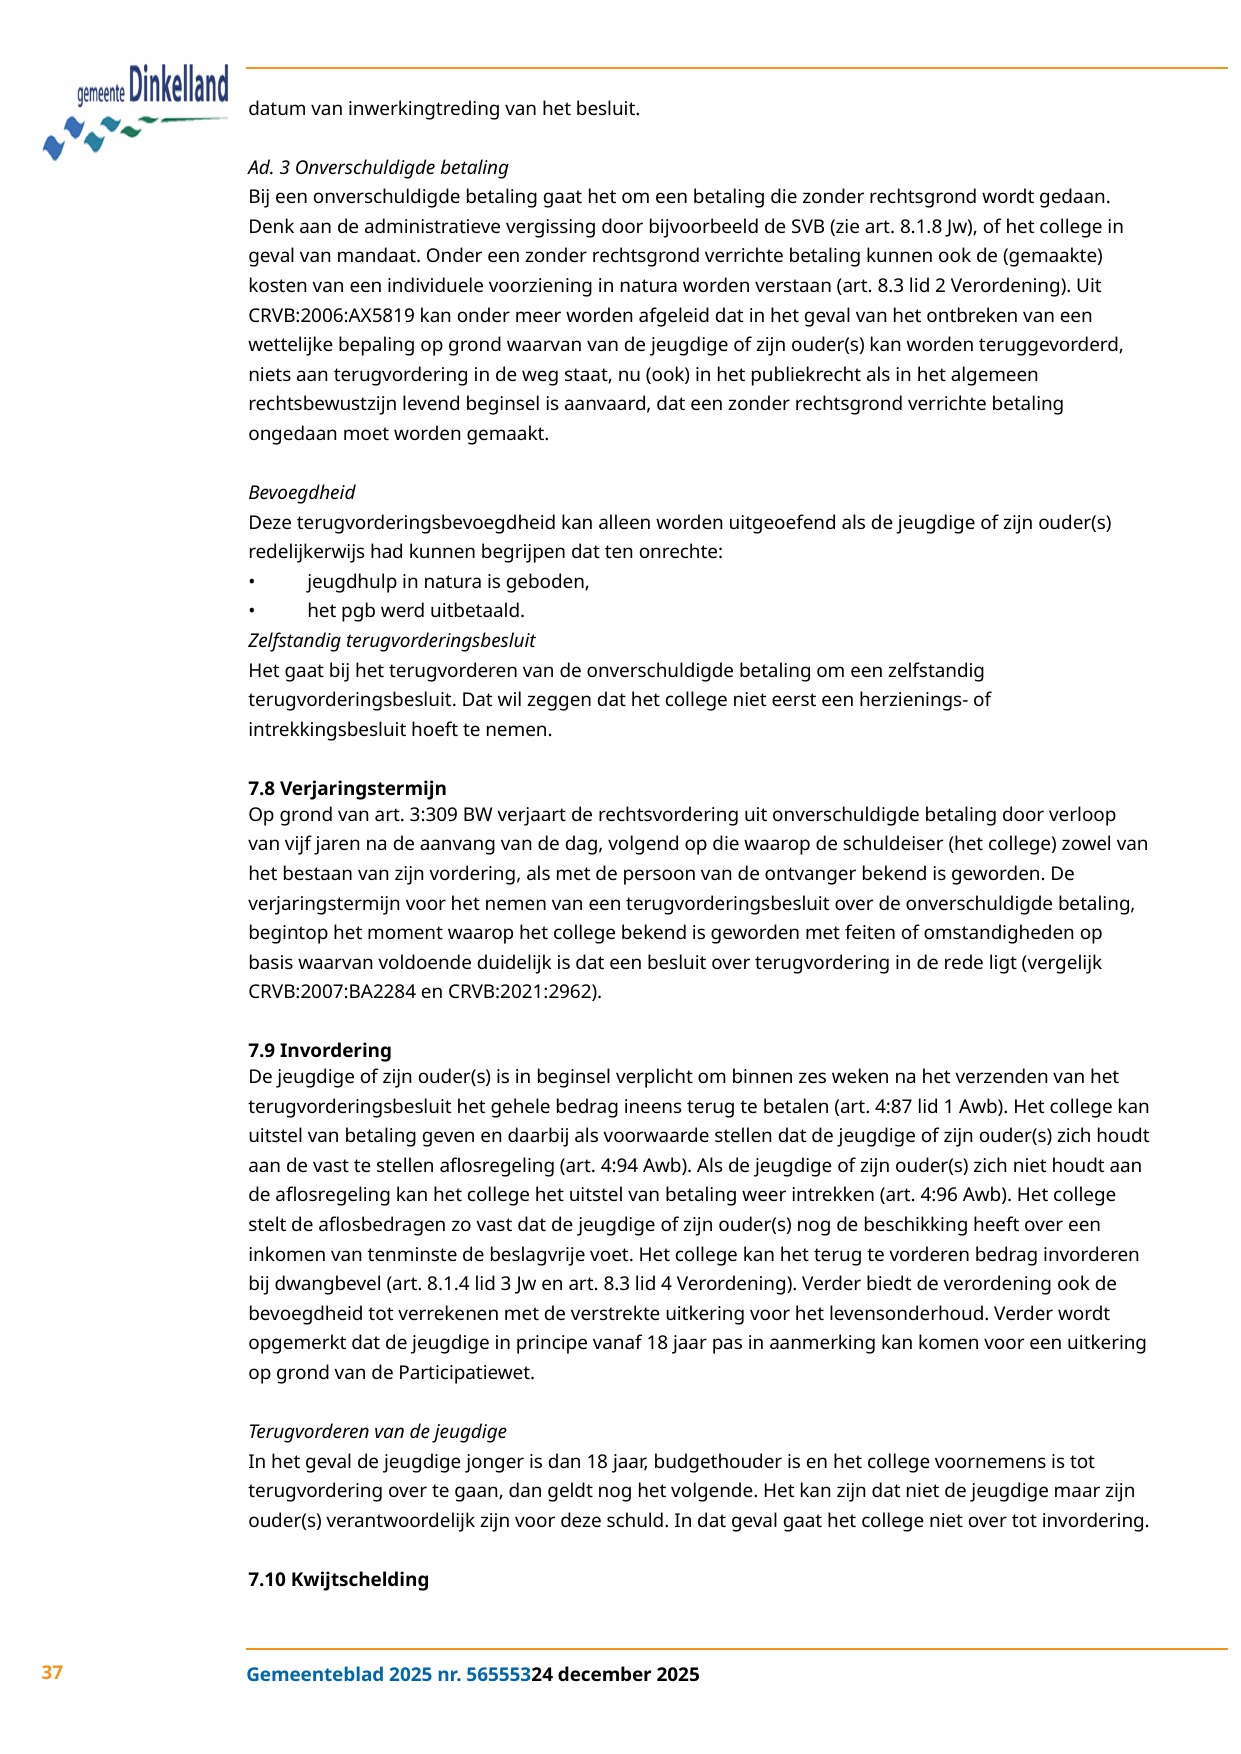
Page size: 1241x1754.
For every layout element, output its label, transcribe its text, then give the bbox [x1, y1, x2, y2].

text Zelfstandig terugvorderingsbesluit [248, 627, 1152, 653]
picture [41, 47, 231, 172]
text 7.8 Verjaringstermijn [248, 775, 1152, 801]
list het pgb werd uitbetaald. [248, 598, 1152, 623]
list jeugdhulp in natura is geboden, [248, 568, 1152, 594]
text Bij een onverschuldigde betaling gaat het om een betaling die zonder rechtsgrond wordt gedaan. Denk aan de administratieve vergissing door bijvoorbeeld de SVB (zie art. 8.1.8 Jw), of het college in geval van mandaat. Onder een zonder rechtsgrond verrichte betaling kunnen ook de (gemaakte) kosten van een individuele voorziening in natura worden verstaan (art. 8.3 lid 2 Verordening). Uit CRVB:2006:AX5819 kan onder meer worden afgeleid dat in het geval van het ontbreken van een wettelijke bepaling op grond waarvan van de jeugdige of zijn ouder(s) kan worden teruggevorderd, niets aan terugvordering in de weg staat, nu (ook) in het publiekrecht als in het algemeen rechtsbewustzijn levend beginsel is aanvaard, dat een zonder rechtsgrond verrichte betaling ongedaan moet worden gemaakt. [248, 183, 1152, 446]
text Bevoegdheid [248, 479, 1152, 505]
text 7.10 Kwijtschelding [248, 1566, 1152, 1592]
text De jeugdige of zijn ouder(s) is in beginsel verplicht om binnen zes weken na het verzenden van het terugvorderingsbesluit het gehele bedrag ineens terug te betalen (art. 4:87 lid 1 Awb). Het college kan uitstel van betaling geven en daarbij als voorwaarde stellen dat de jeugdige of zijn ouder(s) zich houdt aan de vast te stellen aflosregeling (art. 4:94 Awb). Als de jeugdige of zijn ouder(s) zich niet houdt aan de aflosregeling kan het college het uitstel van betaling weer intrekken (art. 4:96 Awb). Het college stelt de aflosbedragen zo vast dat de jeugdige of zijn ouder(s) nog de beschikking heeft over een inkomen van tenminste de beslagvrije voet. Het college kan het terug te vorderen bedrag invorderen bij dwangbevel (art. 8.1.4 lid 3 Jw en art. 8.3 lid 4 Verordening). Verder biedt de verordening ook de bevoegdheid tot verrekenen met de verstrekte uitkering voor het levensonderhoud. Verder wordt opgemerkt dat de jeugdige in principe vanaf 18 jaar pas in aanmerking kan komen voor een uitkering op grond van de Participatiewet. [248, 1063, 1152, 1385]
text Het gaat bij het terugvorderen van de onverschuldigde betaling om een zelfstandig terugvorderingsbesluit. Dat wil zeggen dat het college niet eerst een herzienings- of intrekkingsbesluit hoeft te nemen. [248, 657, 1152, 742]
text Deze terugvorderingsbevoegdheid kan alleen worden uitgeoefend als de jeugdige of zijn ouder(s) redelijkerwijs had kunnen begrijpen dat ten onrechte: [248, 509, 1152, 564]
text 7.9 Invordering [248, 1038, 1152, 1063]
text Op grond van art. 3:309 BW verjaart de rechtsvordering uit onverschuldigde betaling door verloop van vijf jaren na de aanvang van de dag, volgend op die waarop de schuldeiser (het college) zowel van het bestaan van zijn vordering, als met de persoon van de ontvanger bekend is geworden. De verjaringstermijn voor het nemen van een terugvorderingsbesluit over de onverschuldigde betaling, begintop het moment waarop het college bekend is geworden met feiten of omstandigheden op basis waarvan voldoende duidelijk is dat een besluit over terugvordering in de rede ligt (vergelijk CRVB:2007:BA2284 en CRVB:2021:2962). [248, 801, 1152, 1004]
text datum van inwerkingtreding van het besluit. [248, 95, 1152, 121]
text Ad. 3 Onverschuldigde betaling [248, 154, 1152, 180]
text Terugvorderen van de jeugdige [248, 1418, 1152, 1444]
text In het geval de jeugdige jonger is dan 18 jaar, budgethouder is en het college voornemens is tot terugvordering over te gaan, dan geldt nog het volgende. Het kan zijn dat niet de jeugdige maar zijn ouder(s) verantwoordelijk zijn voor deze schuld. In dat geval gaat het college niet over tot invordering. [248, 1448, 1152, 1533]
